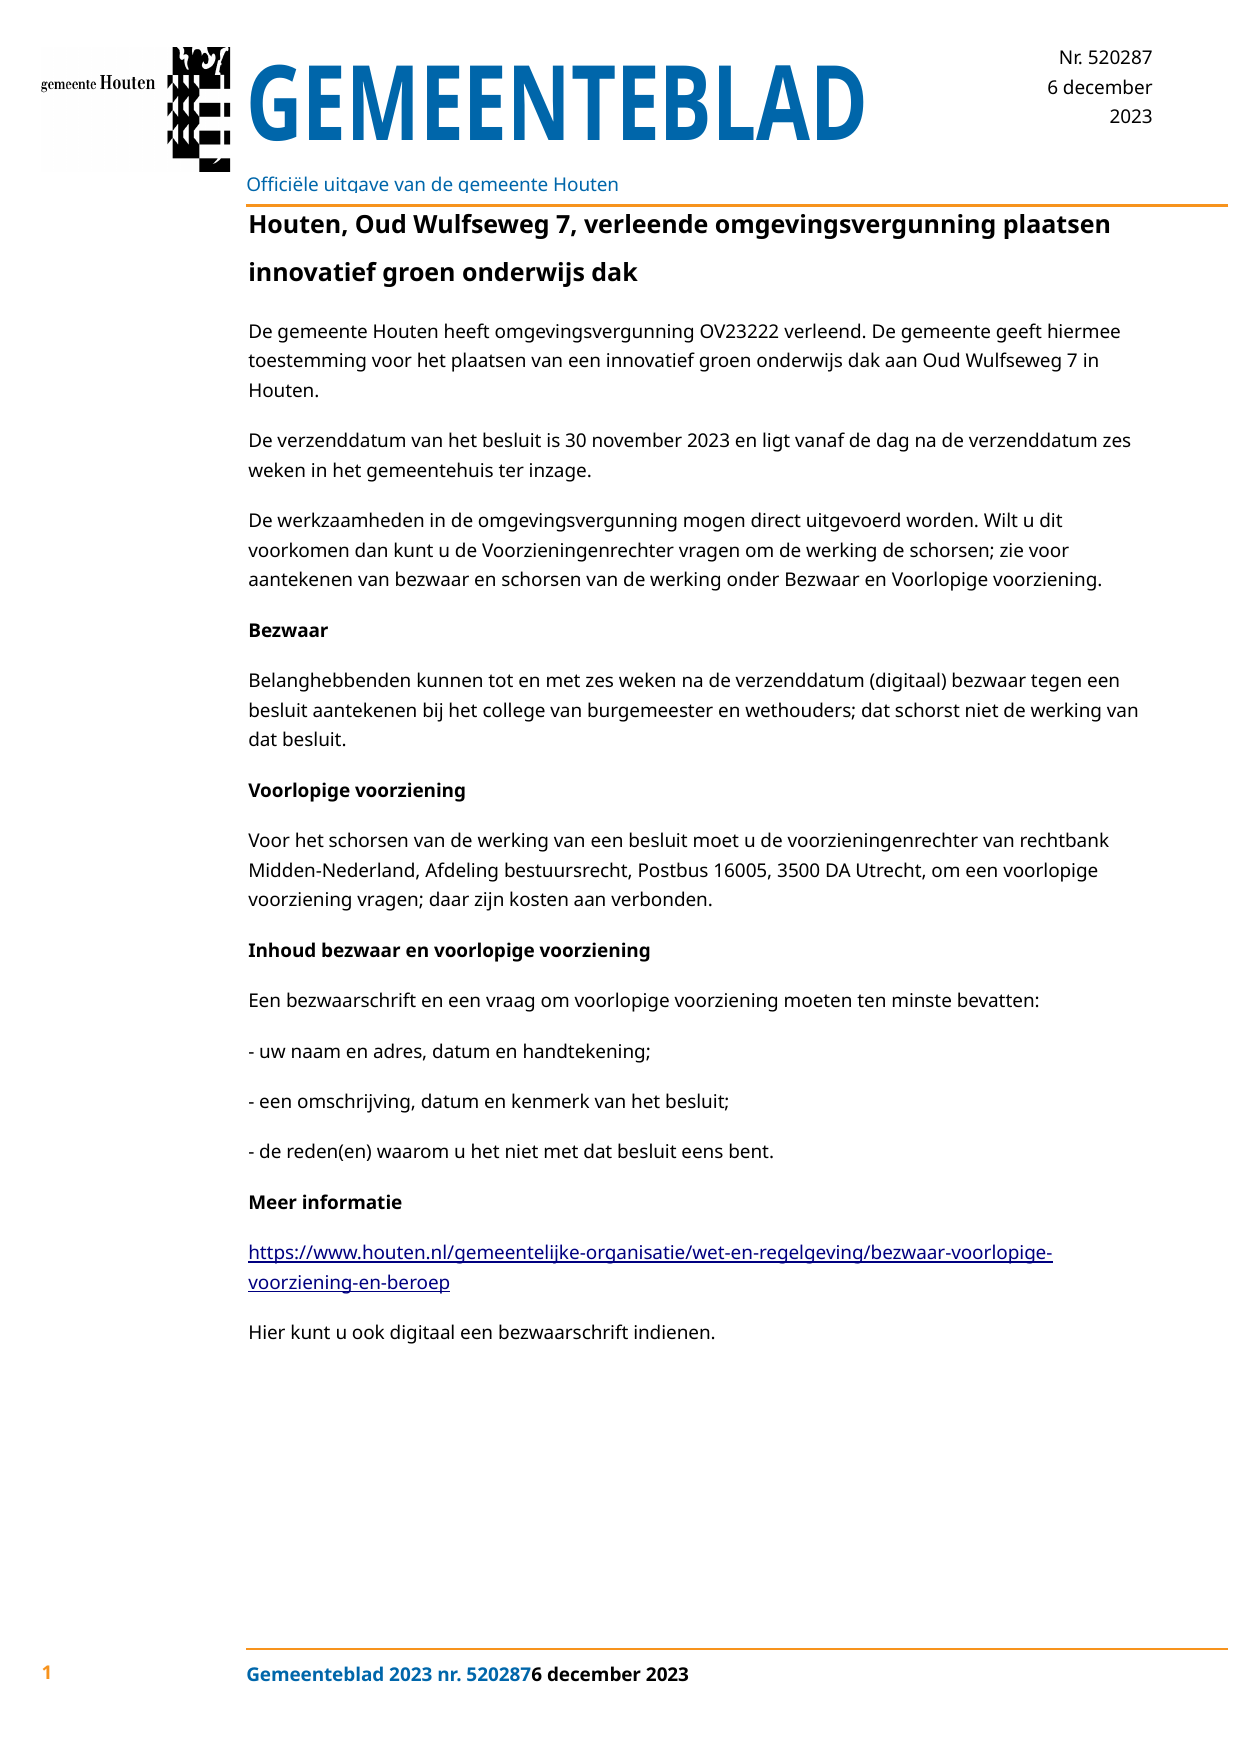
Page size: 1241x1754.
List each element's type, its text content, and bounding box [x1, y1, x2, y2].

text https://www.houten.nl/gemeentelijke-organisatie/wet-en-regelgeving/bezwaar-voorlopige-voorziening-en-beroep [248, 1239, 1152, 1295]
text Voorlopige voorziening [248, 777, 1152, 803]
text De gemeente Houten heeft omgevingsvergunning OV23222 verleend. De gemeente geeft hiermee toestemming voor het plaatsen van een innovatief groen onderwijs dak aan Oud Wulfseweg 7 in Houten. [248, 318, 1152, 403]
text Bezwaar [248, 617, 1152, 643]
text Inhoud bezwaar en voorlopige voorziening [248, 937, 1152, 963]
text - de reden(en) waarom u het niet met dat besluit eens bent. [248, 1139, 1152, 1164]
text Meer informatie [248, 1189, 1152, 1215]
text Houten, Oud Wulfseweg 7, verleende omgevingsvergunning plaatsen innovatief groen onderwijs dak [248, 207, 1152, 288]
picture [41, 47, 231, 172]
text Voor het schorsen van de werking van een besluit moet u de voorzieningenrechter van rechtbank Midden-Nederland, Afdeling bestuursrecht, Postbus 16005, 3500 DA Utrecht, om een voorlopige voorziening vragen; daar zijn kosten aan verbonden. [248, 827, 1152, 912]
text De werkzaamheden in de omgevingsvergunning mogen direct uitgevoerd worden. Wilt u dit voorkomen dan kunt u de Voorzieningenrechter vragen om de werking de schorsen; zie voor aantekenen van bezwaar en schorsen van de werking onder Bezwaar en Voorlopige voorziening. [248, 507, 1152, 592]
text - een omschrijving, datum en kenmerk van het besluit; [248, 1088, 1152, 1114]
text Een bezwaarschrift en een vraag om voorlopige voorziening moeten ten minste bevatten: [248, 987, 1152, 1013]
text Belanghebbenden kunnen tot en met zes weken na de verzenddatum (digitaal) bezwaar tegen een besluit aantekenen bij het college van burgemeester en wethouders; dat schorst niet de werking van dat besluit. [248, 667, 1152, 752]
text De verzenddatum van het besluit is 30 november 2023 en ligt vanaf de dag na de verzenddatum zes weken in het gemeentehuis ter inzage. [248, 427, 1152, 483]
text - uw naam en adres, datum en handtekening; [248, 1038, 1152, 1064]
text Hier kunt u ook digitaal een bezwaarschrift indienen. [248, 1319, 1152, 1345]
